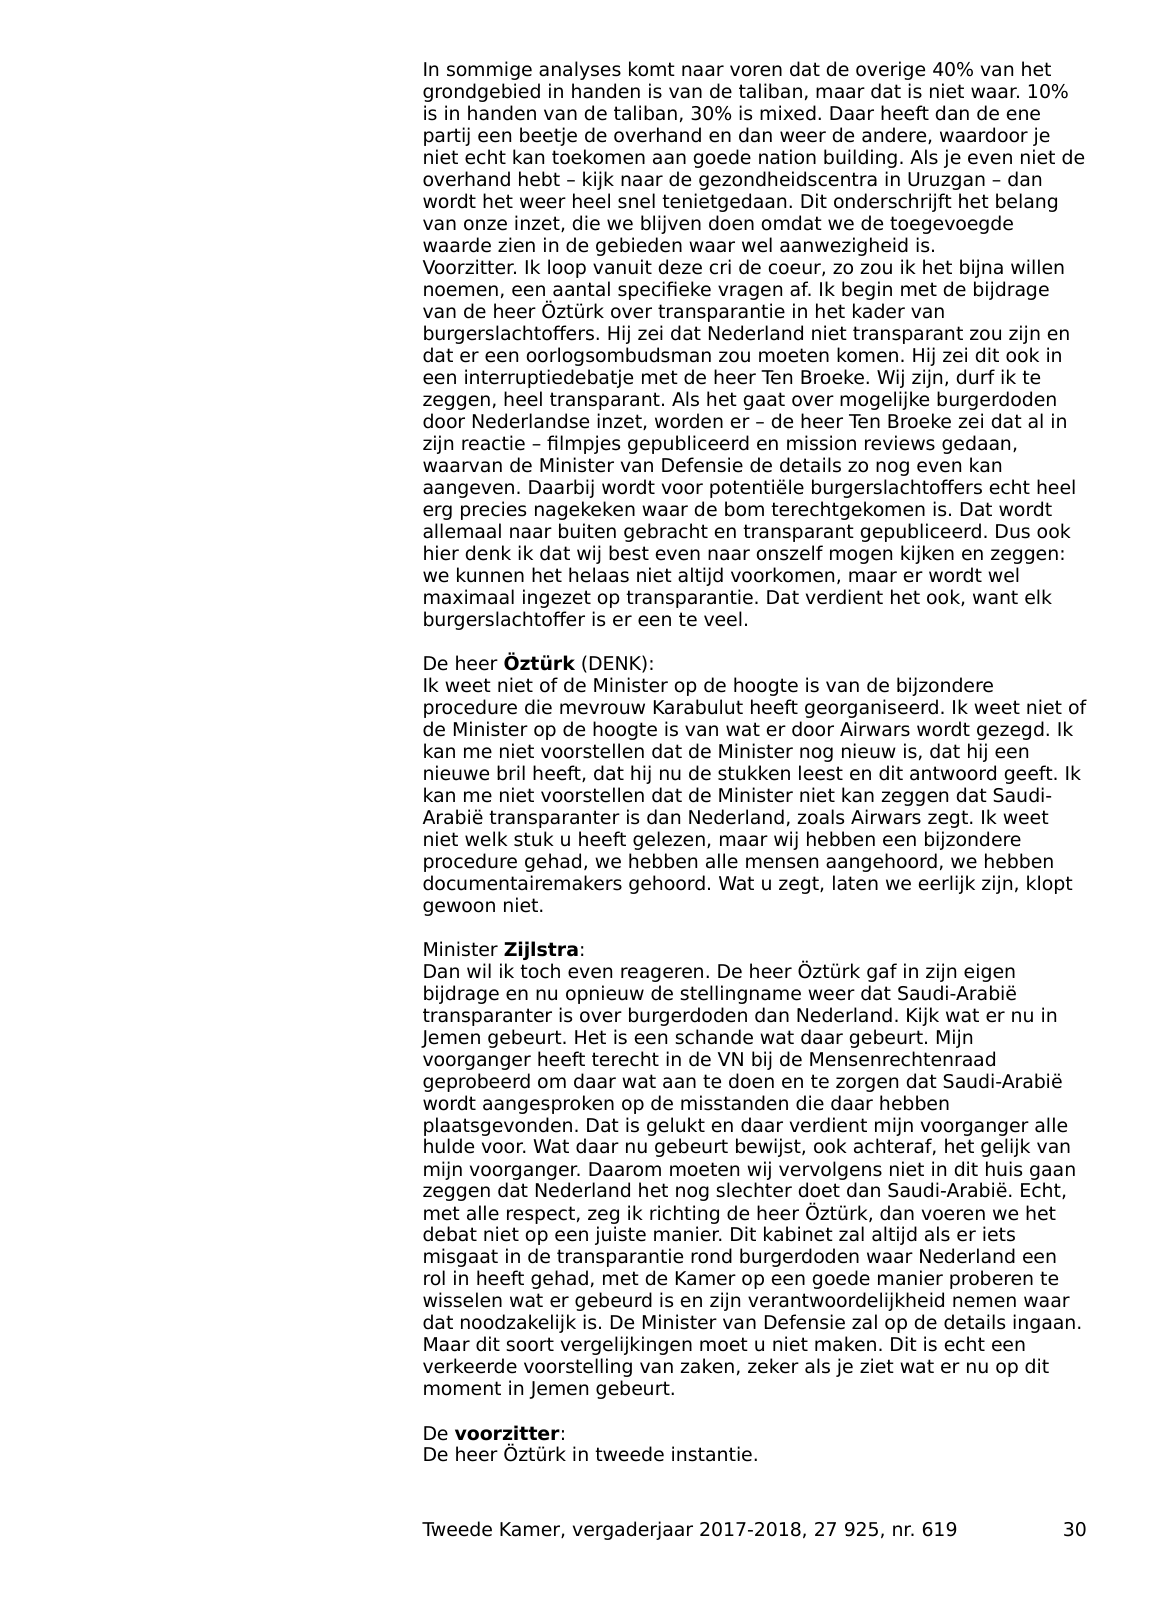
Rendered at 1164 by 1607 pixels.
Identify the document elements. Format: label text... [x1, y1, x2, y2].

text De heer Öztürk in tweede instantie. [422, 1444, 1087, 1466]
text Ik weet niet of de Minister op de hoogte is van de bijzondere procedure die mevrouw Karabulut heeft georganiseerd. Ik weet niet of de Minister op de hoogte is van wat er door Airwars wordt gezegd. Ik kan me niet voorstellen dat de Minister nog nieuw is, dat hij een nieuwe bril heeft, dat hij nu de stukken leest en dit antwoord geeft. Ik kan me niet voorstellen dat de Minister niet kan zeggen dat Saudi-Arabië transparanter is dan Nederland, zoals Airwars zegt. Ik weet niet welk stuk u heeft gelezen, maar wij hebben een bijzondere procedure gehad, we hebben alle mensen aangehoord, we hebben documentairemakers gehoord. Wat u zegt, laten we eerlijk zijn, klopt gewoon niet. [422, 675, 1087, 916]
text Voorzitter. Ik loop vanuit deze cri de coeur, zo zou ik het bijna willen noemen, een aantal specifieke vragen af. Ik begin met de bijdrage van de heer Öztürk over transparantie in het kader van burgerslachtoffers. Hij zei dat Nederland niet transparant zou zijn en dat er een oorlogsombudsman zou moeten komen. Hij zei dit ook in een interruptiedebatje met de heer Ten Broeke. Wij zijn, durf ik te zeggen, heel transparant. Als het gaat over mogelijke burgerdoden door Nederlandse inzet, worden er – de heer Ten Broeke zei dat al in zijn reactie – filmpjes gepubliceerd en mission reviews gedaan, waarvan de Minister van Defensie de details zo nog even kan aangeven. Daarbij wordt voor potentiële burgerslachtoffers echt heel erg precies nagekeken waar de bom terechtgekomen is. Dat wordt allemaal naar buiten gebracht en transparant gepubliceerd. Dus ook hier denk ik dat wij best even naar onszelf mogen kijken en zeggen: we kunnen het helaas niet altijd voorkomen, maar er wordt wel maximaal ingezet op transparantie. Dat verdient het ook, want elk burgerslachtoffer is er een te veel. [422, 257, 1087, 631]
text In sommige analyses komt naar voren dat de overige 40% van het grondgebied in handen is van de taliban, maar dat is niet waar. 10% is in handen van de taliban, 30% is mixed. Daar heeft dan de ene partij een beetje de overhand en dan weer de andere, waardoor je niet echt kan toekomen aan goede nation building. Als je even niet de overhand hebt – kijk naar de gezondheidscentra in Uruzgan – dan wordt het weer heel snel tenietgedaan. Dit onderschrijft het belang van onze inzet, die we blijven doen omdat we de toegevoegde waarde zien in de gebieden waar wel aanwezigheid is. [422, 59, 1087, 257]
text De heer Öztürk (DENK): [422, 653, 1087, 675]
text De voorzitter: [422, 1422, 1087, 1444]
text Minister Zijlstra: [422, 939, 1087, 961]
text Dan wil ik toch even reageren. De heer Öztürk gaf in zijn eigen bijdrage en nu opnieuw de stellingname weer dat Saudi-Arabië transparanter is over burgerdoden dan Nederland. Kijk wat er nu in Jemen gebeurt. Het is een schande wat daar gebeurt. Mijn voorganger heeft terecht in de VN bij de Mensenrechtenraad geprobeerd om daar wat aan te doen en te zorgen dat Saudi-Arabië wordt aangesproken op de misstanden die daar hebben plaatsgevonden. Dat is gelukt en daar verdient mijn voorganger alle hulde voor. Wat daar nu gebeurt bewijst, ook achteraf, het gelijk van mijn voorganger. Daarom moeten wij vervolgens niet in dit huis gaan zeggen dat Nederland het nog slechter doet dan Saudi-Arabië. Echt, met alle respect, zeg ik richting de heer Öztürk, dan voeren we het debat niet op een juiste manier. Dit kabinet zal altijd als er iets misgaat in de transparantie rond burgerdoden waar Nederland een rol in heeft gehad, met de Kamer op een goede manier proberen te wisselen wat er gebeurd is en zijn verantwoordelijkheid nemen waar dat noodzakelijk is. De Minister van Defensie zal op de details ingaan. Maar dit soort vergelijkingen moet u niet maken. Dit is echt een verkeerde voorstelling van zaken, zeker als je ziet wat er nu op dit moment in Jemen gebeurt. [422, 961, 1087, 1400]
